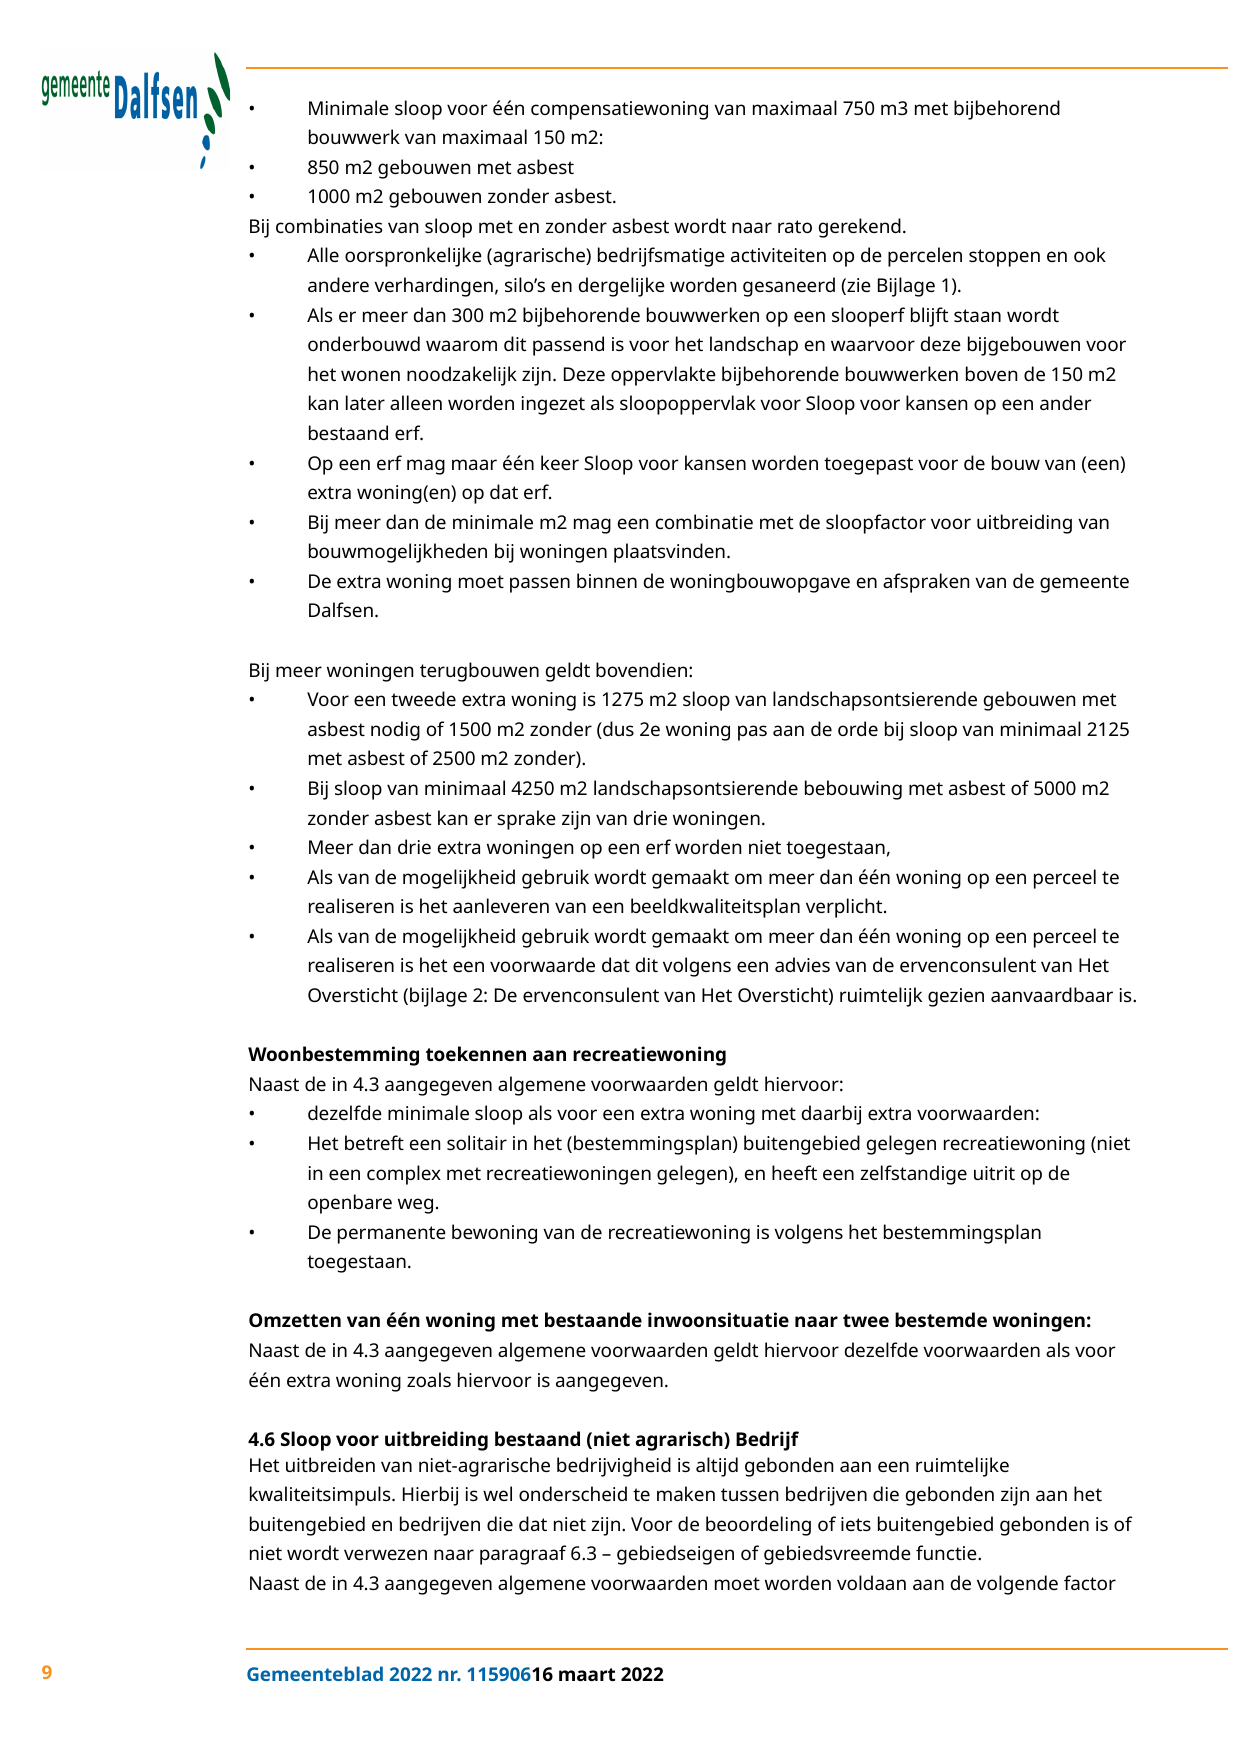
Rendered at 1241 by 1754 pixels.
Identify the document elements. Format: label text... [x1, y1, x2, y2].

list Als er meer dan 300 m2 bijbehorende bouwwerken op een slooperf blijft staan wordt onderbouwd waarom dit passend is voor het landschap en waarvoor deze bijgebouwen voor het wonen noodzakelijk zijn. Deze oppervlakte bijbehorende bouwwerken boven de 150 m2 kan later alleen worden ingezet als sloopoppervlak voor Sloop voor kansen op een ander bestaand erf. [248, 302, 1152, 446]
list De permanente bewoning van de recreatiewoning is volgens het bestemmingsplan toegestaan. [248, 1219, 1152, 1274]
list De extra woning moet passen binnen de woningbouwopgave en afspraken van de gemeente Dalfsen. [248, 568, 1152, 623]
list Bij sloop van minimaal 4250 m2 landschapsontsierende bebouwing met asbest of 5000 m2 zonder asbest kan er sprake zijn van drie woningen. [248, 775, 1152, 831]
list Meer dan drie extra woningen op een erf worden niet toegestaan, [248, 834, 1152, 860]
list Als van de mogelijkheid gebruik wordt gemaakt om meer dan één woning op een perceel te realiseren is het een voorwaarde dat dit volgens een advies van de ervenconsulent van Het Oversticht (bijlage 2: De ervenconsulent van Het Oversticht) ruimtelijk gezien aanvaardbaar is. [248, 923, 1152, 1008]
text 4.6 Sloop voor uitbreiding bestaand (niet agrarisch) Bedrijf [248, 1426, 1152, 1452]
list dezelfde minimale sloop als voor een extra woning met daarbij extra voorwaarden: [248, 1101, 1152, 1126]
list 1000 m2 gebouwen zonder asbest. [248, 183, 1152, 209]
text Omzetten van één woning met bestaande inwoonsituatie naar twee bestemde woningen: [248, 1308, 1152, 1333]
text Woonbestemming toekennen aan recreatiewoning [248, 1041, 1152, 1067]
text Het uitbreiden van niet-agrarische bedrijvigheid is altijd gebonden aan een ruimtelijke kwaliteitsimpuls. Hierbij is wel onderscheid te maken tussen bedrijven die gebonden zijn aan het buitengebied en bedrijven die dat niet zijn. Voor de beoordeling of iets buitengebied gebonden is of niet wordt verwezen naar paragraaf 6.3 – gebiedseigen of gebiedsvreemde functie. [248, 1452, 1152, 1566]
text Naast de in 4.3 aangegeven algemene voorwaarden moet worden voldaan aan de volgende factor [248, 1570, 1152, 1596]
list Voor een tweede extra woning is 1275 m2 sloop van landschapsontsierende gebouwen met asbest nodig of 1500 m2 zonder (dus 2e woning pas aan de orde bij sloop van minimaal 2125 met asbest of 2500 m2 zonder). [248, 686, 1152, 771]
text Naast de in 4.3 aangegeven algemene voorwaarden geldt hiervoor dezelfde voorwaarden als voor één extra woning zoals hiervoor is aangegeven. [248, 1337, 1152, 1393]
list Bij meer dan de minimale m2 mag een combinatie met de sloopfactor voor uitbreiding van bouwmogelijkheden bij woningen plaatsvinden. [248, 509, 1152, 564]
text Naast de in 4.3 aangegeven algemene voorwaarden geldt hiervoor: [248, 1071, 1152, 1097]
list Op een erf mag maar één keer Sloop voor kansen worden toegepast voor de bouw van (een) extra woning(en) op dat erf. [248, 450, 1152, 505]
text Bij meer woningen terugbouwen geldt bovendien: [248, 657, 1152, 683]
list Minimale sloop voor één compensatiewoning van maximaal 750 m3 met bijbehorend bouwwerk van maximaal 150 m2: [248, 95, 1152, 150]
picture [41, 47, 231, 172]
list 850 m2 gebouwen met asbest [248, 154, 1152, 180]
list Als van de mogelijkheid gebruik wordt gemaakt om meer dan één woning op een perceel te realiseren is het aanleveren van een beeldkwaliteitsplan verplicht. [248, 864, 1152, 919]
text Bij combinaties van sloop met en zonder asbest wordt naar rato gerekend. [248, 213, 1152, 239]
list Alle oorspronkelijke (agrarische) bedrijfsmatige activiteiten op de percelen stoppen en ook andere verhardingen, silo’s en dergelijke worden gesaneerd (zie Bijlage 1). [248, 243, 1152, 298]
list Het betreft een solitair in het (bestemmingsplan) buitengebied gelegen recreatiewoning (niet in een complex met recreatiewoningen gelegen), en heeft een zelfstandige uitrit op de openbare weg. [248, 1130, 1152, 1215]
